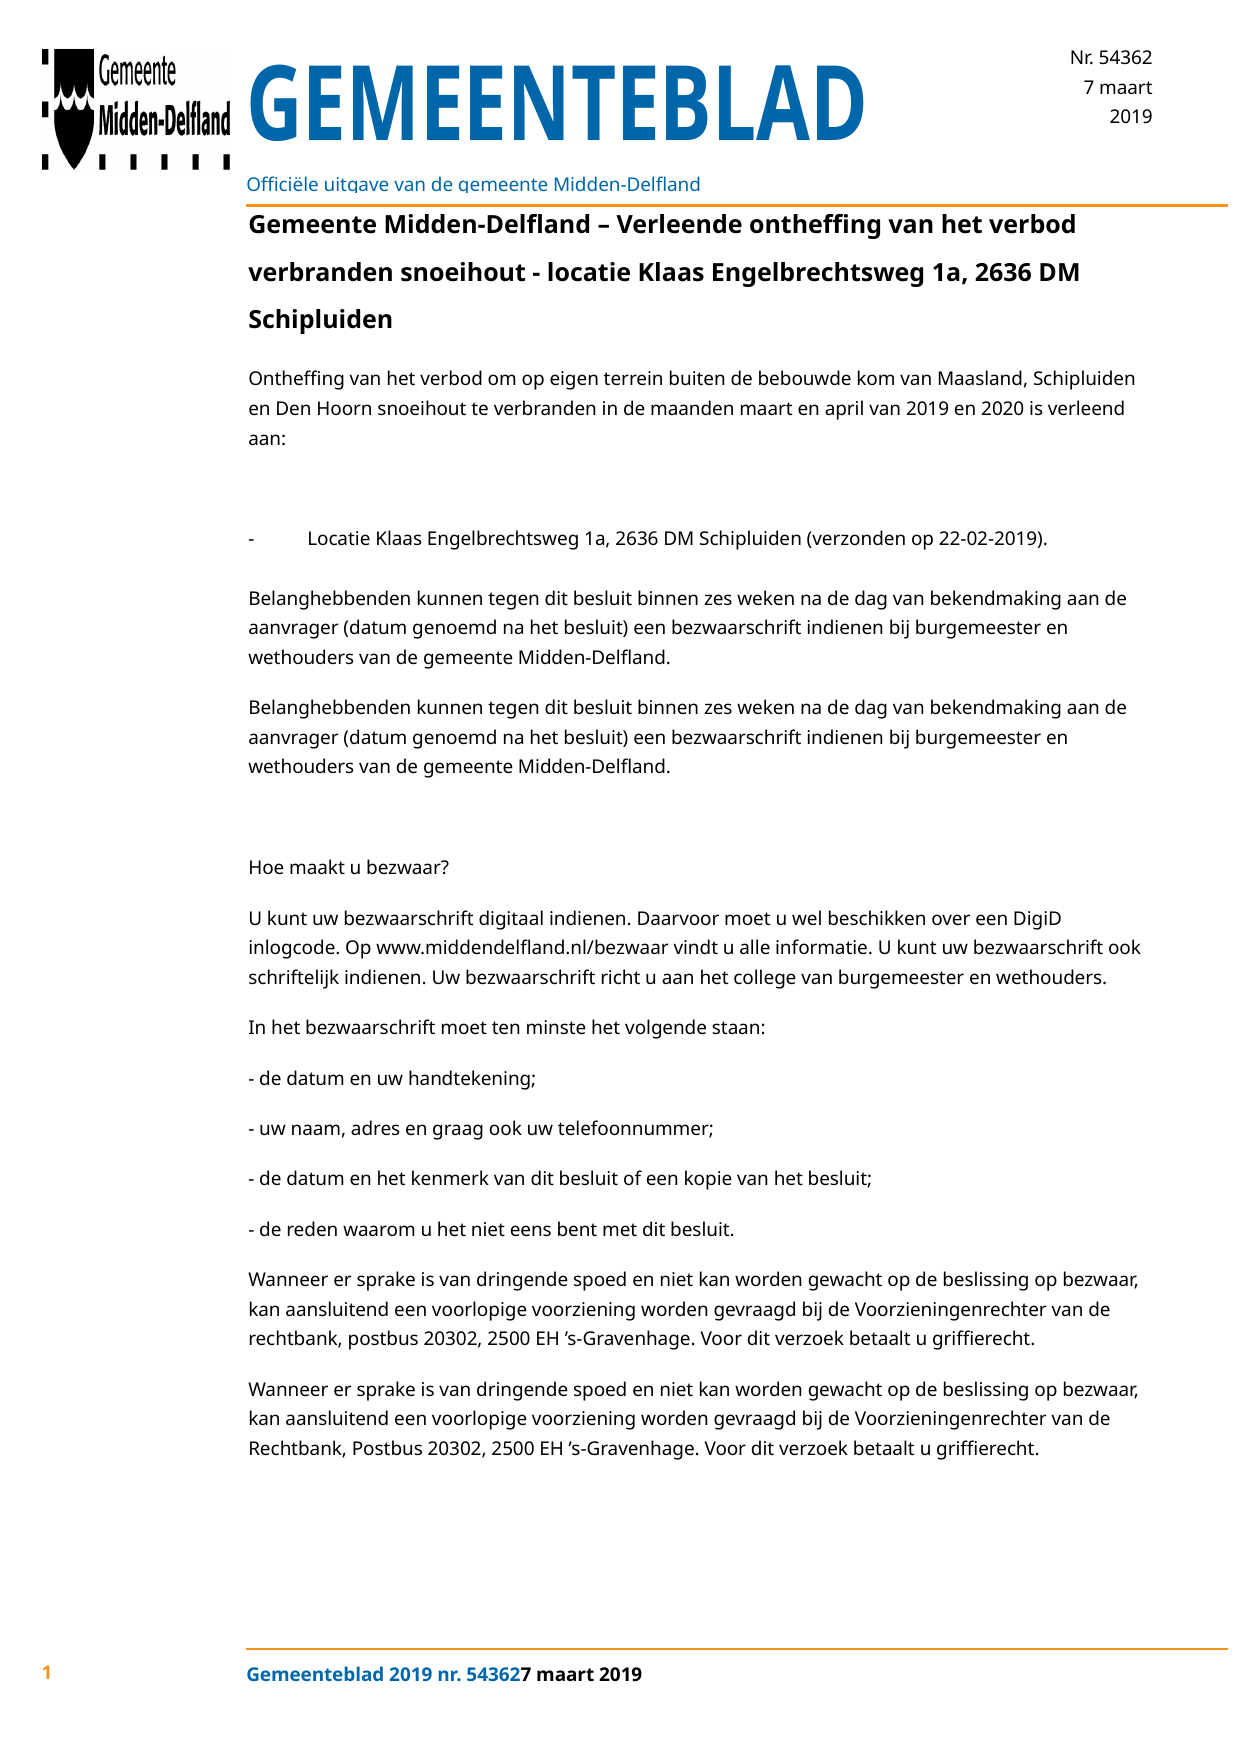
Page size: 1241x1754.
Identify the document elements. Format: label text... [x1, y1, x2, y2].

text Belanghebbenden kunnen tegen dit besluit binnen zes weken na de dag van bekendmaking aan de aanvrager (datum genoemd na het besluit) een bezwaarschrift indienen bij burgemeester en wethouders van de gemeente Midden-Delfland. [248, 585, 1152, 669]
text Wanneer er sprake is van dringende spoed en niet kan worden gewacht op de beslissing op bezwaar, kan aansluitend een voorlopige voorziening worden gevraagd bij de Voorzieningenrechter van de Rechtbank, Postbus 20302, 2500 EH ’s-Gravenhage. Voor dit verzoek betaalt u griffierecht. [248, 1376, 1152, 1461]
list Locatie Klaas Engelbrechtsweg 1a, 2636 DM Schipluiden (verzonden op 22-02-2019). [248, 526, 1152, 551]
text - uw naam, adres en graag ook uw telefoonnummer; [248, 1115, 1152, 1141]
picture [41, 47, 231, 172]
text Gemeente Midden-Delfland – Verleende ontheffing van het verbod verbranden snoeihout - locatie Klaas Engelbrechtsweg 1a, 2636 DM Schipluiden [248, 207, 1152, 336]
text ​Wanneer er sprake is van dringende spoed en niet kan worden gewacht op de beslissing op bezwaar, kan aansluitend een voorlopige voorziening worden gevraagd bij de Voorzieningenrechter van de rechtbank, postbus 20302, 2500 EH ’s-Gravenhage. Voor dit verzoek betaalt u griffierecht. [248, 1266, 1152, 1351]
text - de reden waarom u het niet eens bent met dit besluit. [248, 1216, 1152, 1242]
text ​ [248, 804, 1152, 829]
text - de datum en uw handtekening; [248, 1065, 1152, 1090]
text In het bezwaarschrift moet ten minste het volgende staan: [248, 1014, 1152, 1040]
text - de datum en het kenmerk van dit besluit of een kopie van het besluit; [248, 1166, 1152, 1191]
text Ontheffing van het verbod om op eigen terrein buiten de bebouwde kom van Maasland, Schipluiden en Den Hoorn snoeihout te verbranden in de maanden maart en april van 2019 en 2020 is verleend aan: [248, 366, 1152, 450]
text U kunt uw bezwaarschrift digitaal indienen. Daarvoor moet u wel beschikken over een DigiD inlogcode. Op www.middendelfland.nl/bezwaar vindt u alle informatie. U kunt uw bezwaarschrift ook schriftelijk indienen. Uw bezwaarschrift richt u aan het college van burgemeester en wethouders. [248, 905, 1152, 989]
text Belanghebbenden kunnen tegen dit besluit binnen zes weken na de dag van bekendmaking aan de aanvrager (datum genoemd na het besluit) een bezwaarschrift indienen bij burgemeester en wethouders van de gemeente Midden-Delfland. [248, 694, 1152, 779]
text Hoe maakt u bezwaar? [248, 854, 1152, 880]
